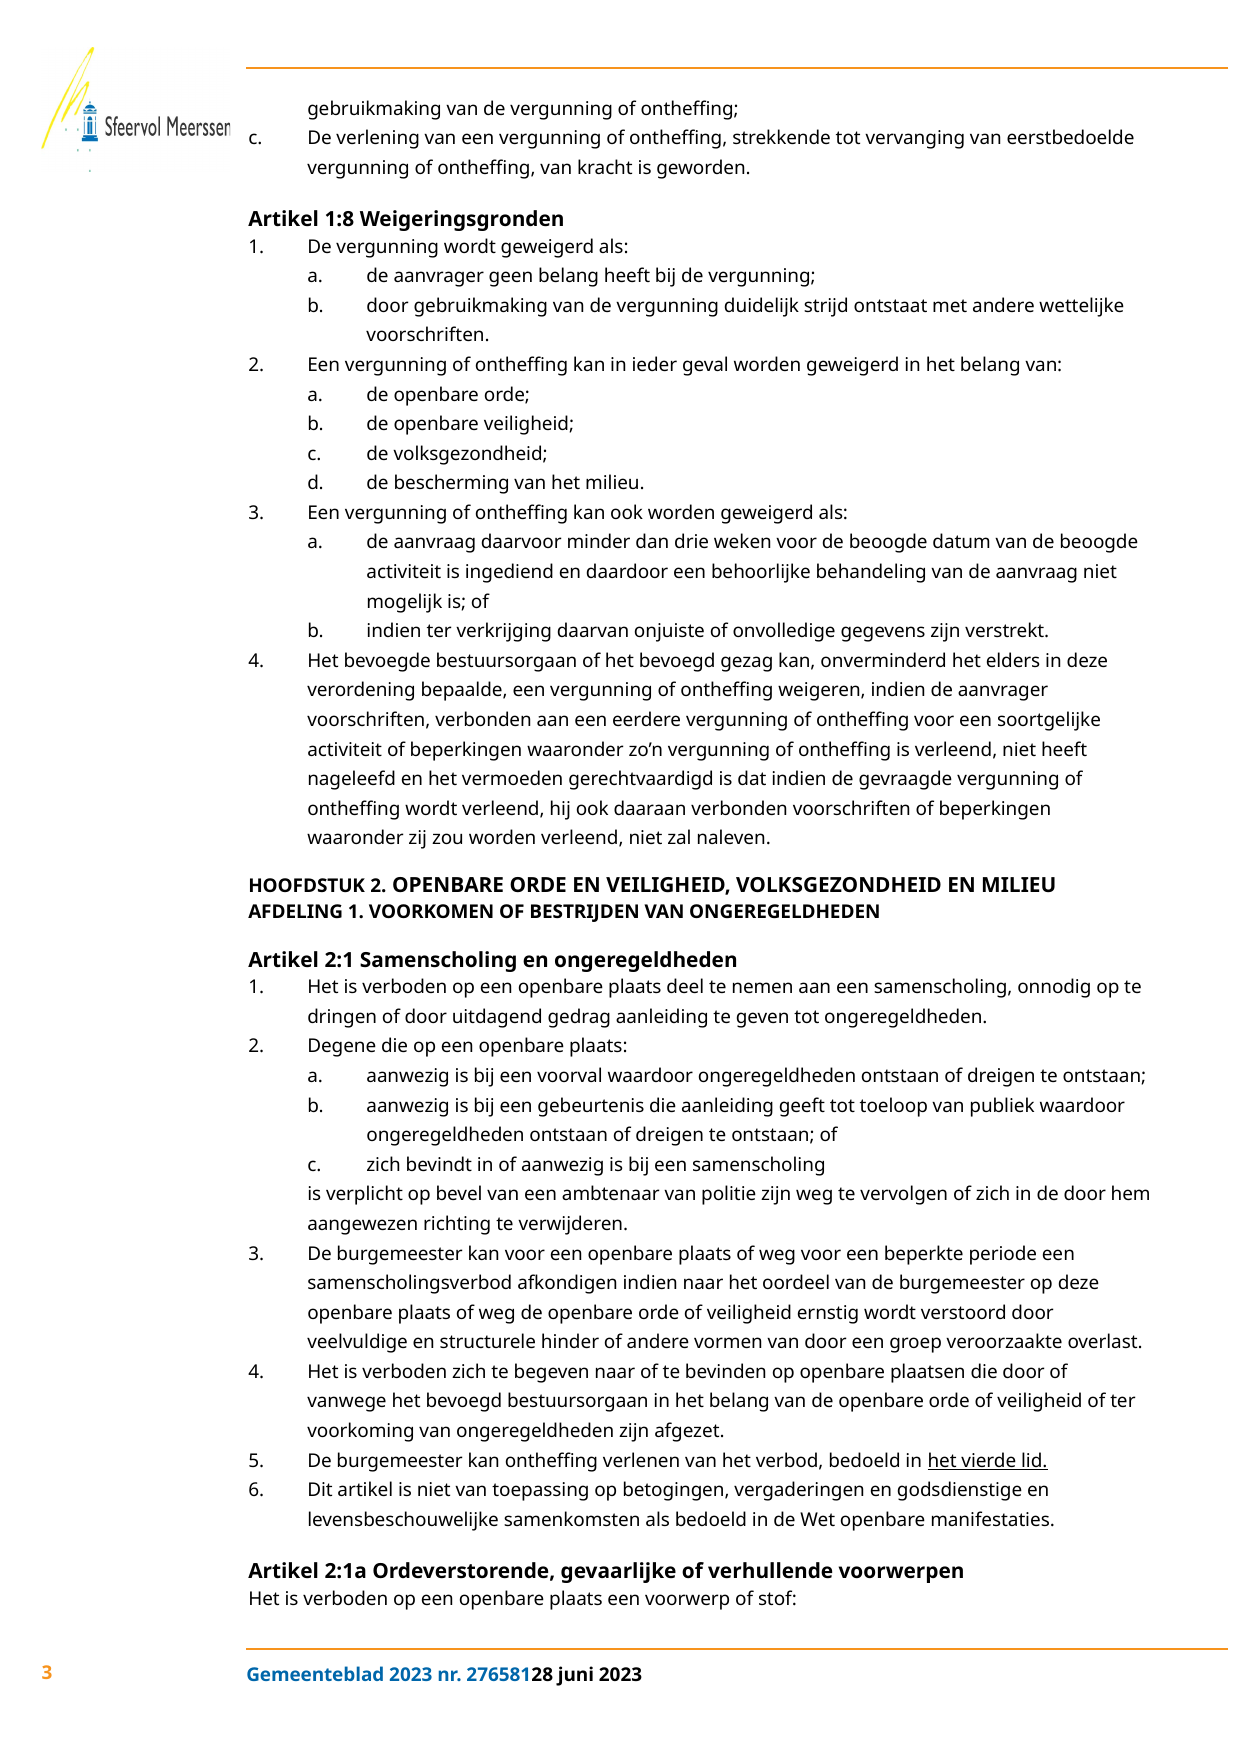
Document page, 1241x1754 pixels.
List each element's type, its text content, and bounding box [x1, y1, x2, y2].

list Het is verboden op een openbare plaats deel te nemen aan een samenscholing, onnodig op te dringen of door uitdagend gedrag aanleiding te geven tot ongeregeldheden. [248, 973, 1152, 1029]
list Dit artikel is niet van toepassing op betogingen, vergaderingen en godsdienstige en levensbeschouwelijke samenkomsten als bedoeld in de Wet openbare manifestaties. [248, 1476, 1152, 1532]
list De verlening van een vergunning of ontheffing, strekkende tot vervanging van eerstbedoelde vergunning of ontheffing, van kracht is geworden. [248, 124, 1152, 180]
list Een vergunning of ontheffing kan in ieder geval worden geweigerd in het belang van: [248, 351, 1152, 377]
list gebruikmaking van de vergunning of ontheffing; [248, 95, 1152, 121]
text AFDELING 1. VOORKOMEN OF BESTRIJDEN VAN ONGEREGELDHEDEN [248, 898, 1152, 924]
list zich bevindt in of aanwezig is bij een samenscholing [307, 1151, 1152, 1177]
list de openbare orde; [307, 381, 1152, 406]
list De burgemeester kan ontheffing verlenen van het verbod, bedoeld in het vierde lid. [248, 1447, 1152, 1473]
list aanwezig is bij een voorval waardoor ongeregeldheden ontstaan of dreigen te ontstaan; [307, 1062, 1152, 1088]
list Degene die op een openbare plaats: [248, 1033, 1152, 1058]
list De burgemeester kan voor een openbare plaats of weg voor een beperkte periode een samenscholingsverbod afkondigen indien naar het oordeel van de burgemeester op deze openbare plaats of weg de openbare orde of veiligheid ernstig wordt verstoord door veelvuldige en structurele hinder of andere vormen van door een groep veroorzaakte overlast. [248, 1240, 1152, 1354]
text HOOFDSTUK 2. OPENBARE ORDE EN VEILIGHEID, VOLKSGEZONDHEID EN MILIEU [248, 870, 1152, 898]
text Het is verboden op een openbare plaats een voorwerp of stof: [248, 1585, 1152, 1611]
list de volksgezondheid; [307, 440, 1152, 466]
list de aanvrager geen belang heeft bij de vergunning; [307, 262, 1152, 288]
list de openbare veiligheid; [307, 410, 1152, 436]
list Het is verboden zich te begeven naar of te bevinden op openbare plaatsen die door of vanwege het bevoegd bestuursorgaan in het belang van de openbare orde of veiligheid of ter voorkoming van ongeregeldheden zijn afgezet. [248, 1358, 1152, 1443]
text Artikel 1:8 Weigeringsgronden [248, 204, 1152, 233]
list Een vergunning of ontheffing kan ook worden geweigerd als: [248, 499, 1152, 525]
list is verplicht op bevel van een ambtenaar van politie zijn weg te vervolgen of zich in de door hem aangewezen richting te verwijderen. [248, 1181, 1152, 1236]
list indien ter verkrijging daarvan onjuiste of onvolledige gegevens zijn verstrekt. [307, 617, 1152, 643]
picture [41, 47, 231, 172]
text Artikel 2:1a Ordeverstorende, gevaarlijke of verhullende voorwerpen [248, 1556, 1152, 1585]
list Het bevoegde bestuursorgaan of het bevoegd gezag kan, onverminderd het elders in deze verordening bepaalde, een vergunning of ontheffing weigeren, indien de aanvrager voorschriften, verbonden aan een eerdere vergunning of ontheffing voor een soortgelijke activiteit of beperkingen waaronder zo’n vergunning of ontheffing is verleend, niet heeft nageleefd en het vermoeden gerechtvaardigd is dat indien de gevraagde vergunning of ontheffing wordt verleend, hij ook daaraan verbonden voorschriften of beperkingen waaronder zij zou worden verleend, niet zal naleven. [248, 647, 1152, 850]
list aanwezig is bij een gebeurtenis die aanleiding geeft tot toeloop van publiek waardoor ongeregeldheden ontstaan of dreigen te ontstaan; of [307, 1092, 1152, 1147]
list De vergunning wordt geweigerd als: [248, 233, 1152, 258]
list de bescherming van het milieu. [307, 469, 1152, 495]
list door gebruikmaking van de vergunning duidelijk strijd ontstaat met andere wettelijke voorschriften. [307, 292, 1152, 347]
text Artikel 2:1 Samenscholing en ongeregeldheden [248, 945, 1152, 973]
list de aanvraag daarvoor minder dan drie weken voor de beoogde datum van de beoogde activiteit is ingediend en daardoor een behoorlijke behandeling van de aanvraag niet mogelijk is; of [307, 529, 1152, 613]
